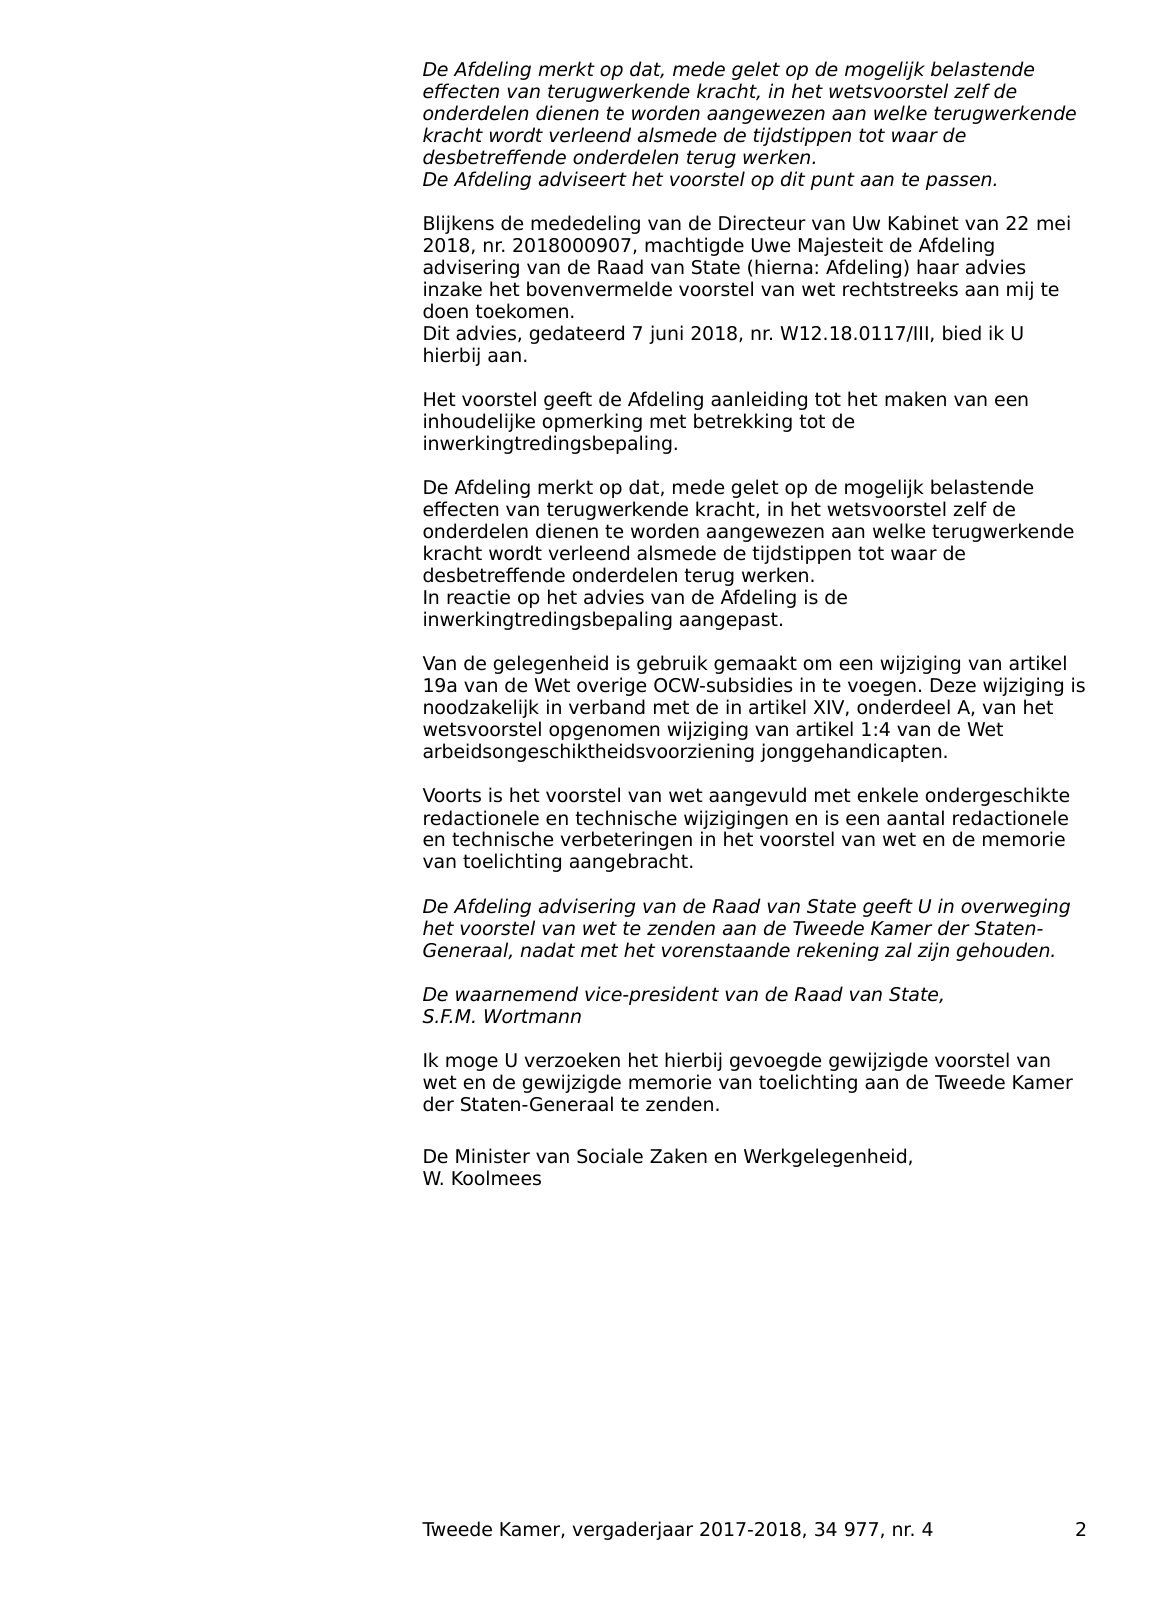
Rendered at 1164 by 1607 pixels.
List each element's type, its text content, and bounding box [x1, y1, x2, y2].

text Blijkens de mededeling van de Directeur van Uw Kabinet van 22 mei 2018, nr. 2018000907, machtigde Uwe Majesteit de Afdeling advisering van de Raad van State (hierna: Afdeling) haar advies inzake het bovenvermelde voorstel van wet rechtstreeks aan mij te doen toekomen. [422, 213, 1087, 323]
text Ik moge U verzoeken het hierbij gevoegde gewijzigde voorstel van wet en de gewijzigde memorie van toelichting aan de Tweede Kamer der Staten-Generaal te zenden. [422, 1050, 1087, 1116]
text Dit advies, gedateerd 7 juni 2018, nr. W12.18.0117/III, bied ik U hierbij aan. [422, 323, 1087, 367]
text In reactie op het advies van de Afdeling is de inwerkingtredingsbepaling aangepast. [422, 587, 1087, 631]
text De Afdeling merkt op dat, mede gelet op de mogelijk belastende effecten van terugwerkende kracht, in het wetsvoorstel zelf de onderdelen dienen te worden aangewezen aan welke terugwerkende kracht wordt verleend alsmede de tijdstippen tot waar de desbetreffende onderdelen terug werken. [422, 477, 1087, 587]
text Voorts is het voorstel van wet aangevuld met enkele ondergeschikte redactionele en technische wijzigingen en is een aantal redactionele en technische verbeteringen in het voorstel van wet en de memorie van toelichting aangebracht. [422, 785, 1087, 873]
text Van de gelegenheid is gebruik gemaakt om een wijziging van artikel 19a van de Wet overige OCW-subsidies in te voegen. Deze wijziging is noodzakelijk in verband met de in artikel XIV, onderdeel A, van het wetsvoorstel opgenomen wijziging van artikel 1:4 van de Wet arbeidsongeschiktheidsvoorziening jonggehandicapten. [422, 653, 1087, 763]
text De Afdeling merkt op dat, mede gelet op de mogelijk belastende effecten van terugwerkende kracht, in het wetsvoorstel zelf de onderdelen dienen te worden aangewezen aan welke terugwerkende kracht wordt verleend alsmede de tijdstippen tot waar de desbetreffende onderdelen terug werken. [422, 59, 1087, 169]
text Het voorstel geeft de Afdeling aanleiding tot het maken van een inhoudelijke opmerking met betrekking tot de inwerkingtredingsbepaling. [422, 389, 1087, 455]
text S.F.M. Wortmann [422, 1006, 1087, 1028]
text De waarnemend vice-president van de Raad van State, [422, 984, 1087, 1006]
text De Minister van Sociale Zaken en Werkgelegenheid, W. Koolmees [422, 1146, 1087, 1190]
text De Afdeling advisering van de Raad van State geeft U in overweging het voorstel van wet te zenden aan de Tweede Kamer der Staten-Generaal, nadat met het vorenstaande rekening zal zijn gehouden. [422, 896, 1087, 961]
text De Afdeling adviseert het voorstel op dit punt aan te passen. [422, 169, 1087, 191]
